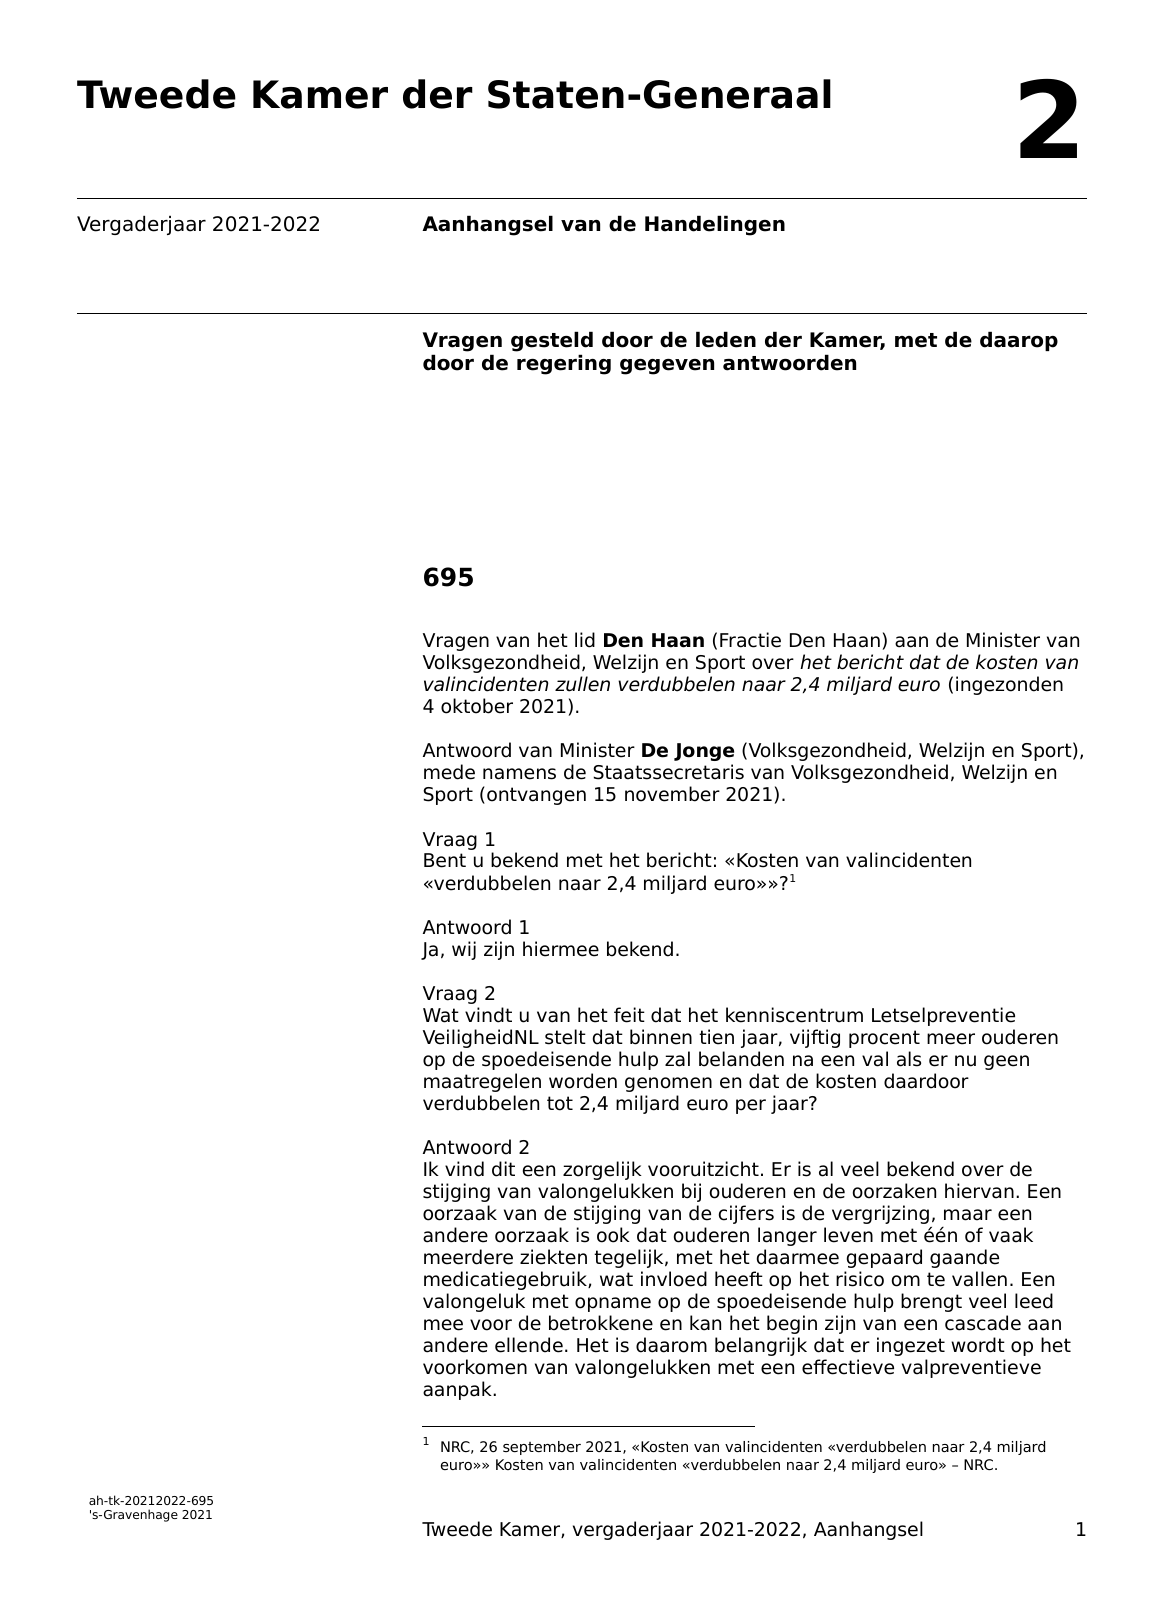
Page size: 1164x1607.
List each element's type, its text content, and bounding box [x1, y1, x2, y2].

text Antwoord van Minister De Jonge (Volksgezondheid, Welzijn en Sport), mede namens de Staatssecretaris van Volksgezondheid, Welzijn en Sport (ontvangen 15 november 2021). [422, 740, 1087, 806]
text Vraag 1 [422, 828, 1087, 850]
table_cell Vragen gesteld door de leden der Kamer, met de daarop door de regering gegeven antwoorden [422, 314, 1087, 375]
table_header 2 [886, 59, 1087, 198]
text Wat vindt u van het feit dat het kenniscentrum Letselpreventie VeiligheidNL stelt dat binnen tien jaar, vijftig procent meer ouderen op de spoedeisende hulp zal belanden na een val als er nu geen maatregelen worden genomen en dat de kosten daardoor verdubbelen tot 2,4 miljard euro per jaar? [422, 1005, 1087, 1114]
text ah-tk-20212022-695 [88, 1494, 323, 1508]
text Ik vind dit een zorgelijk vooruitzicht. Er is al veel bekend over de stijging van valongelukken bij ouderen en de oorzaken hiervan. Een oorzaak van de stijging van de cijfers is de vergrijzing, maar een andere oorzaak is ook dat ouderen langer leven met één of vaak meerdere ziekten tegelijk, met het daarmee gepaard gaande medicatiegebruik, wat invloed heeft op het risico om te vallen. Een valongeluk met opname op de spoedeisende hulp brengt veel leed mee voor de betrokkene en kan het begin zijn van een cascade aan andere ellende. Het is daarom belangrijk dat er ingezet wordt op het voorkomen van valongelukken met een effectieve valpreventieve aanpak. [422, 1159, 1087, 1401]
table_header Tweede Kamer der Staten-Generaal [77, 59, 886, 198]
table_cell Vergaderjaar 2021-2022 [77, 199, 422, 313]
text Vraag 2 [422, 983, 1087, 1005]
text Bent u bekend met het bericht: «Kosten van valincidenten «verdubbelen naar 2,4 miljard euro»»? [422, 850, 1087, 894]
text Antwoord 2 [422, 1137, 1087, 1159]
text Vragen van het lid Den Haan (Fractie Den Haan) aan de Minister van Volksgezondheid, Welzijn en Sport over het bericht dat de kosten van valincidenten zullen verdubbelen naar 2,4 miljard euro (ingezonden 4 oktober 2021). [422, 630, 1087, 718]
table_cell Aanhangsel van de Handelingen [422, 199, 1087, 313]
text 695 [422, 563, 1087, 592]
text Antwoord 1 [422, 917, 1087, 938]
text 's-Gravenhage 2021 [88, 1508, 323, 1522]
table_cell [77, 314, 422, 375]
text NRC, 26 september 2021, «Kosten van valincidenten «verdubbelen naar 2,4 miljard euro»» Kosten van valincidenten «verdubbelen naar 2,4 miljard euro» – NRC. [422, 1435, 1087, 1474]
text Ja, wij zijn hiermee bekend. [422, 938, 1087, 961]
